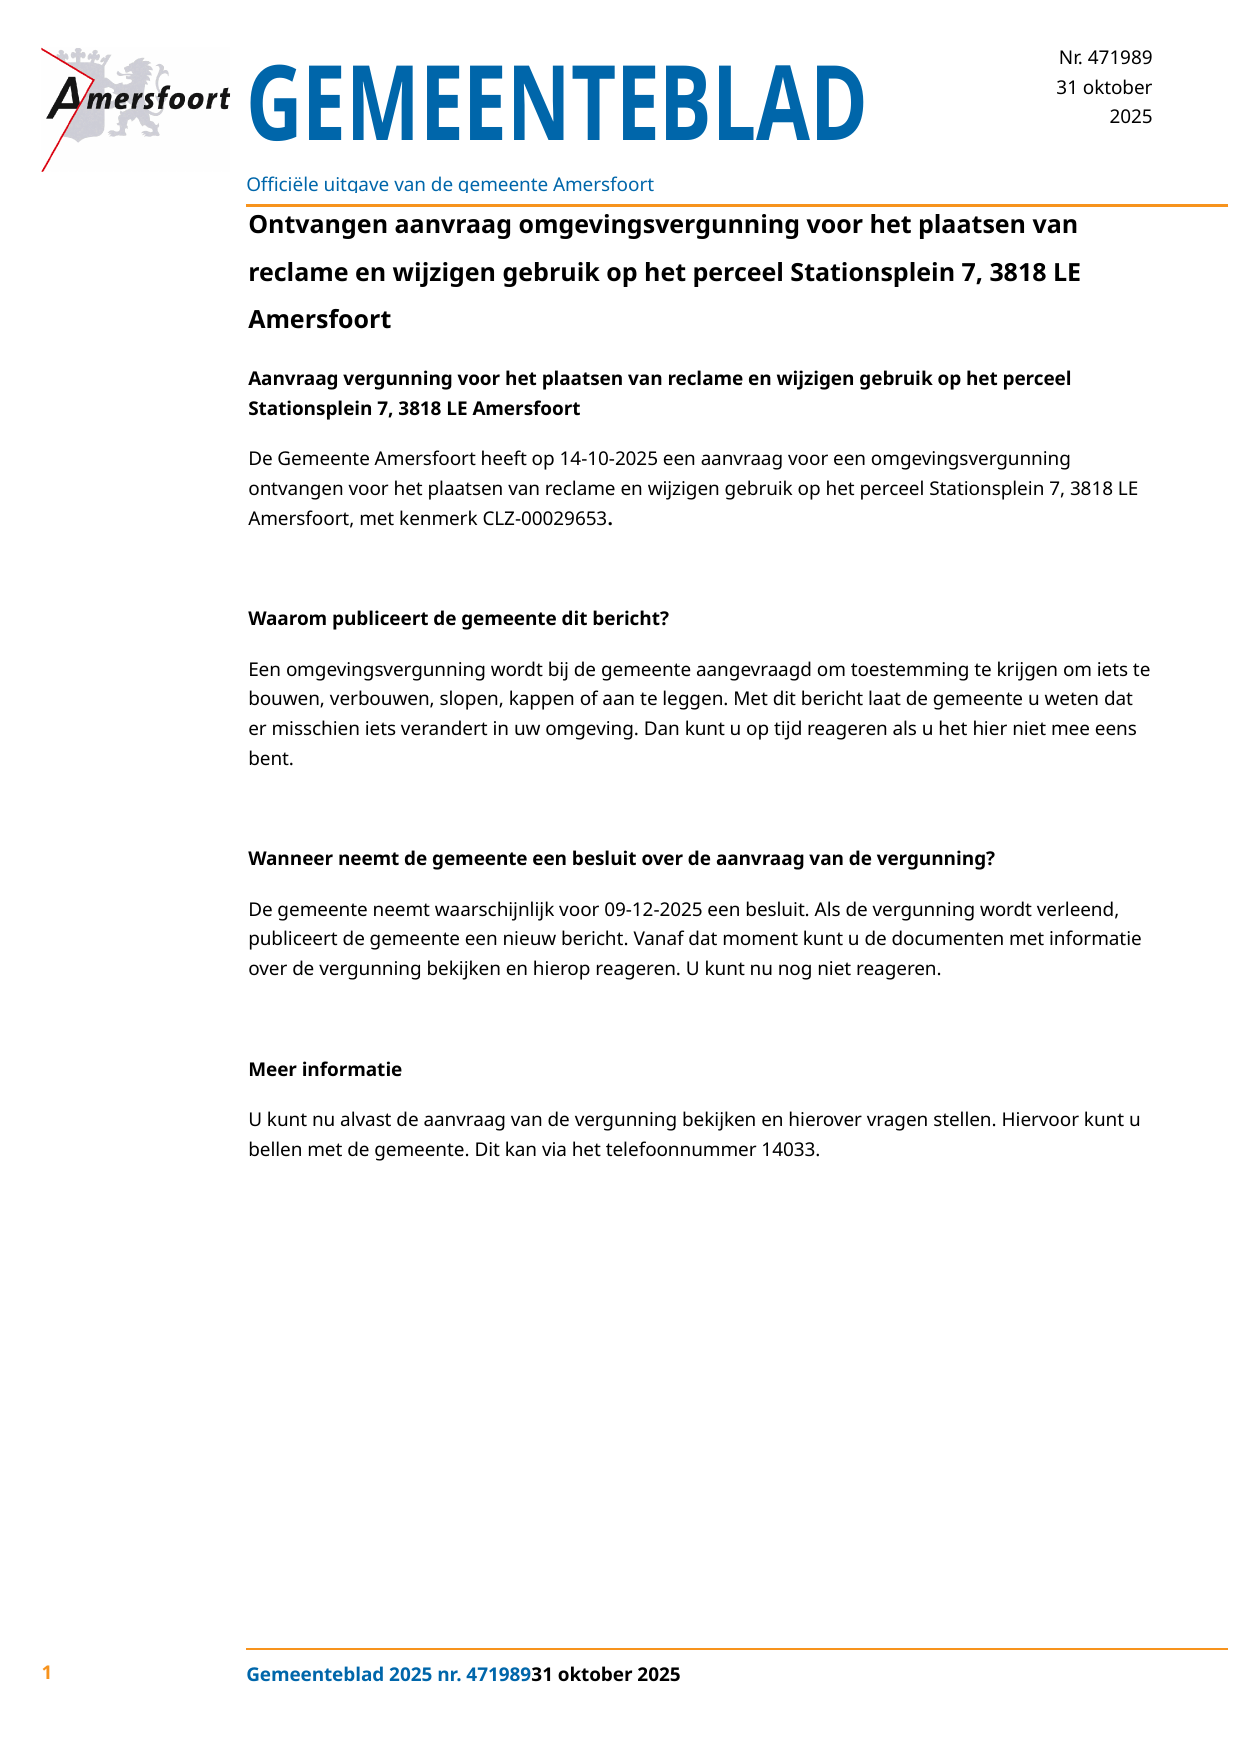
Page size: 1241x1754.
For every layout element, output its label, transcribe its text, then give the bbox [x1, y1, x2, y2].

text Een omgevingsvergunning wordt bij de gemeente aangevraagd om toestemming te krijgen om iets te bouwen, verbouwen, slopen, kappen of aan te leggen. Met dit bericht laat de gemeente u weten dat er misschien iets verandert in uw omgeving. Dan kunt u op tijd reageren als u het hier niet mee eens bent. [248, 656, 1152, 770]
text De gemeente neemt waarschijnlijk voor 09-12-2025 een besluit. Als de vergunning wordt verleend, publiceert de gemeente een nieuw bericht. Vanaf dat moment kunt u de documenten met informatie over de vergunning bekijken en hierop reageren. U kunt nu nog niet reageren. [248, 896, 1152, 981]
text De Gemeente Amersfoort heeft op 14-10-2025 een aanvraag voor een omgevingsvergunning ontvangen voor het plaatsen van reclame en wijzigen gebruik op het perceel Stationsplein 7, 3818 LE Amersfoort, met kenmerk CLZ-00029653. [248, 446, 1152, 530]
text Wanneer neemt de gemeente een besluit over de aanvraag van de vergunning? [248, 846, 1152, 871]
text Meer informatie [248, 1056, 1152, 1082]
text Aanvraag vergunning voor het plaatsen van reclame en wijzigen gebruik op het perceel Stationsplein 7, 3818 LE Amersfoort [248, 366, 1152, 421]
text Waarom publiceert de gemeente dit bericht? [248, 606, 1152, 631]
text Ontvangen aanvraag omgevingsvergunning voor het plaatsen van reclame en wijzigen gebruik op het perceel Stationsplein 7, 3818 LE Amersfoort [248, 207, 1152, 336]
picture [41, 47, 231, 172]
text U kunt nu alvast de aanvraag van de vergunning bekijken en hierover vragen stellen. Hiervoor kunt u bellen met de gemeente. Dit kan via het telefoonnummer 14033. [248, 1106, 1152, 1162]
